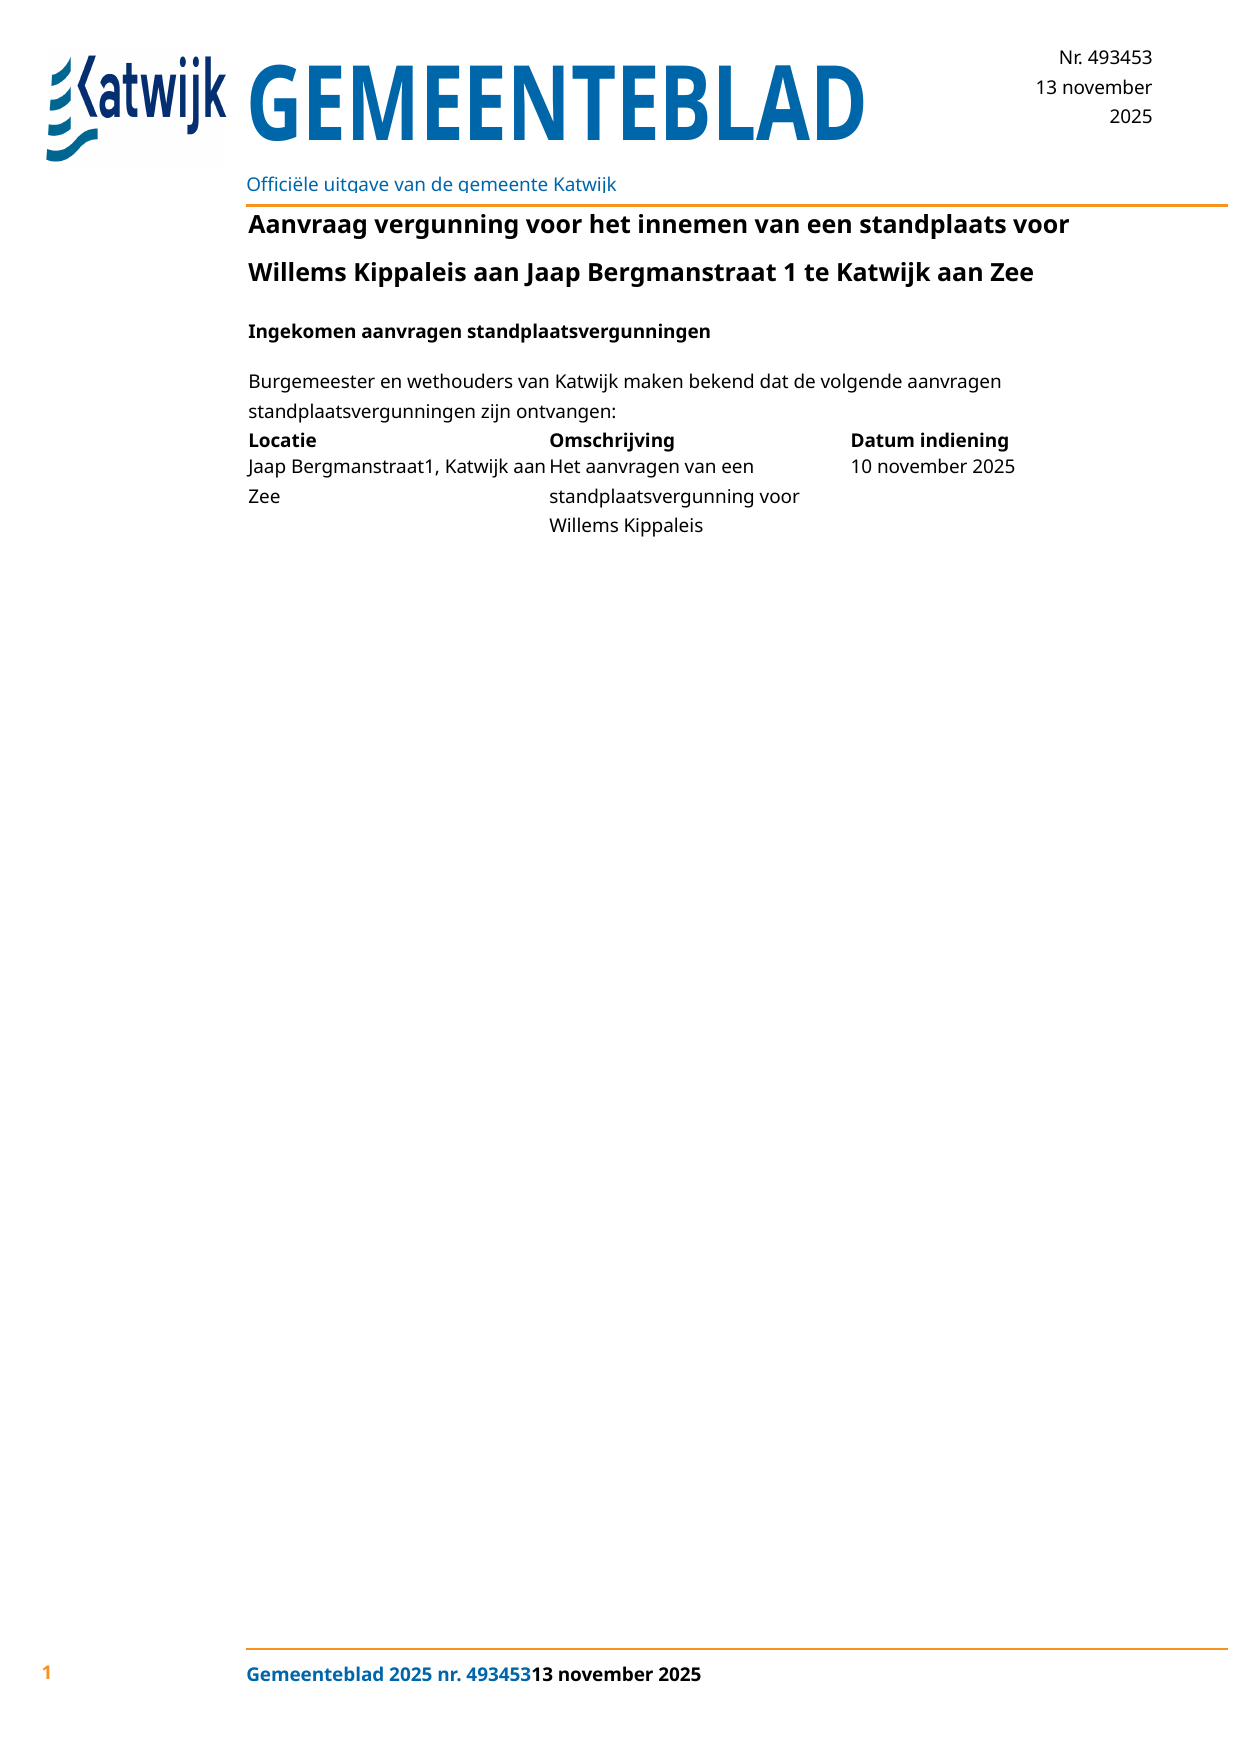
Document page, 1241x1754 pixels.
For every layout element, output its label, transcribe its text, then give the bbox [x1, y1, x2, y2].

table_cell Jaap Bergmanstraat1, Katwijk aan Zee [248, 453, 549, 538]
picture [41, 47, 231, 172]
table_header Locatie [248, 428, 549, 453]
table_header Omschrijving [549, 428, 850, 453]
table_cell 10 november 2025 [850, 453, 1152, 538]
text Burgemeester en wethouders van Katwijk maken bekend dat de volgende aanvragen standplaatsvergunningen zijn ontvangen: [248, 368, 1152, 424]
text Aanvraag vergunning voor het innemen van een standplaats voor Willems Kippaleis aan Jaap Bergmanstraat 1 te Katwijk aan Zee [248, 207, 1152, 288]
table_cell Het aanvragen van een standplaatsvergunning voor Willems Kippaleis [549, 453, 850, 538]
text Ingekomen aanvragen standplaatsvergunningen [248, 318, 1152, 344]
table_header Datum indiening [850, 428, 1152, 453]
